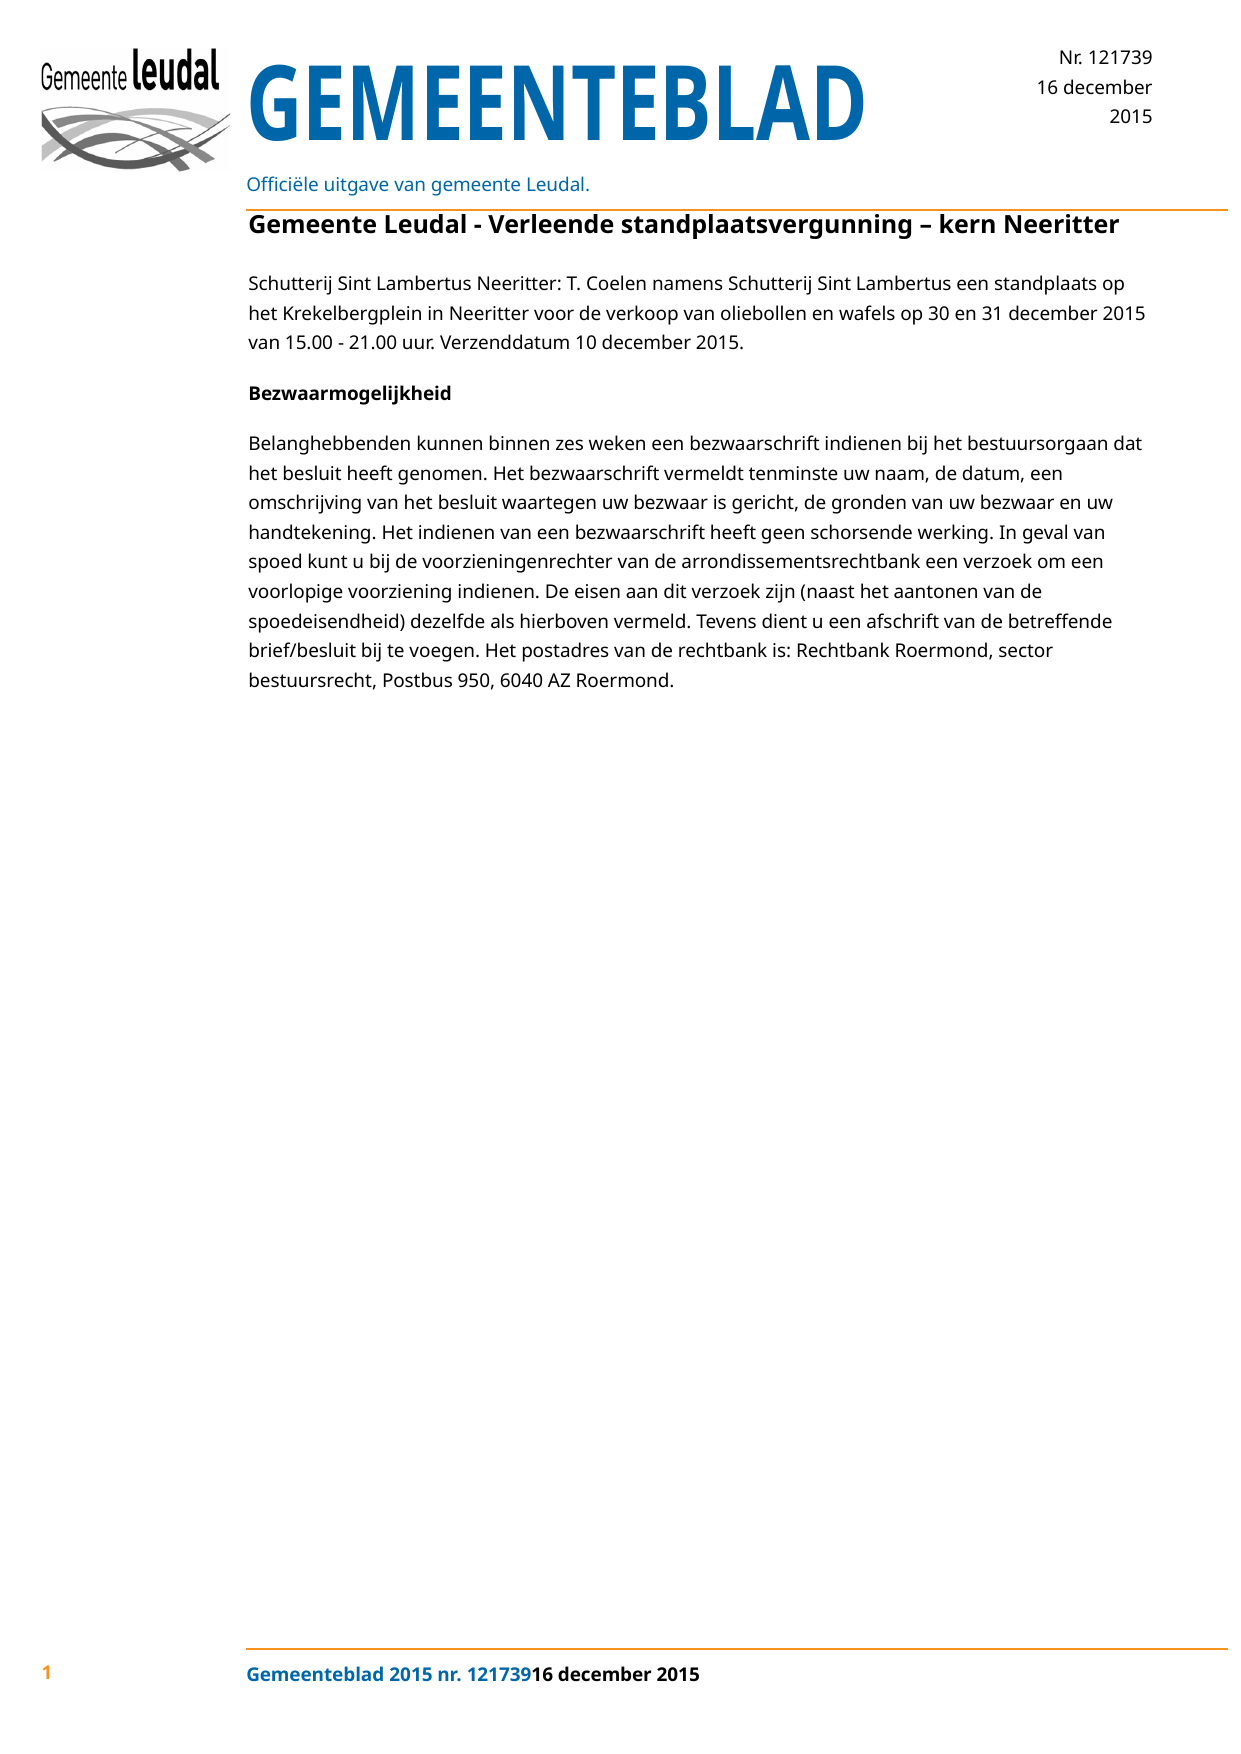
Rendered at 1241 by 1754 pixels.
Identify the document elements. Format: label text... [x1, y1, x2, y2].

text Schutterij Sint Lambertus Neeritter: T. Coelen namens Schutterij Sint Lambertus een standplaats op het Krekelbergplein in Neeritter voor de verkoop van oliebollen en wafels op 30 en 31 december 2015 van 15.00 - 21.00 uur. Verzenddatum 10 december 2015. [248, 270, 1152, 355]
text Gemeente Leudal - Verleende standplaatsvergunning – kern Neeritter [248, 211, 1152, 241]
text Bezwaarmogelijkheid [248, 380, 1152, 406]
text Belanghebbenden kunnen binnen zes weken een bezwaarschrift indienen bij het bestuursorgaan dat het besluit heeft genomen. Het bezwaarschrift vermeldt tenminste uw naam, de datum, een omschrijving van het besluit waartegen uw bezwaar is gericht, de gronden van uw bezwaar en uw handtekening. Het indienen van een bezwaarschrift heeft geen schorsende werking. In geval van spoed kunt u bij de voorzieningenrechter van de arrondissementsrechtbank een verzoek om een voorlopige voorziening indienen. De eisen aan dit verzoek zijn (naast het aantonen van de spoedeisendheid) dezelfde als hierboven vermeld. Tevens dient u een afschrift van de betreffende brief/besluit bij te voegen. Het postadres van de rechtbank is: Rechtbank Roermond, sector bestuursrecht, Postbus 950, 6040 AZ Roermond. [248, 430, 1152, 693]
picture [41, 47, 231, 172]
